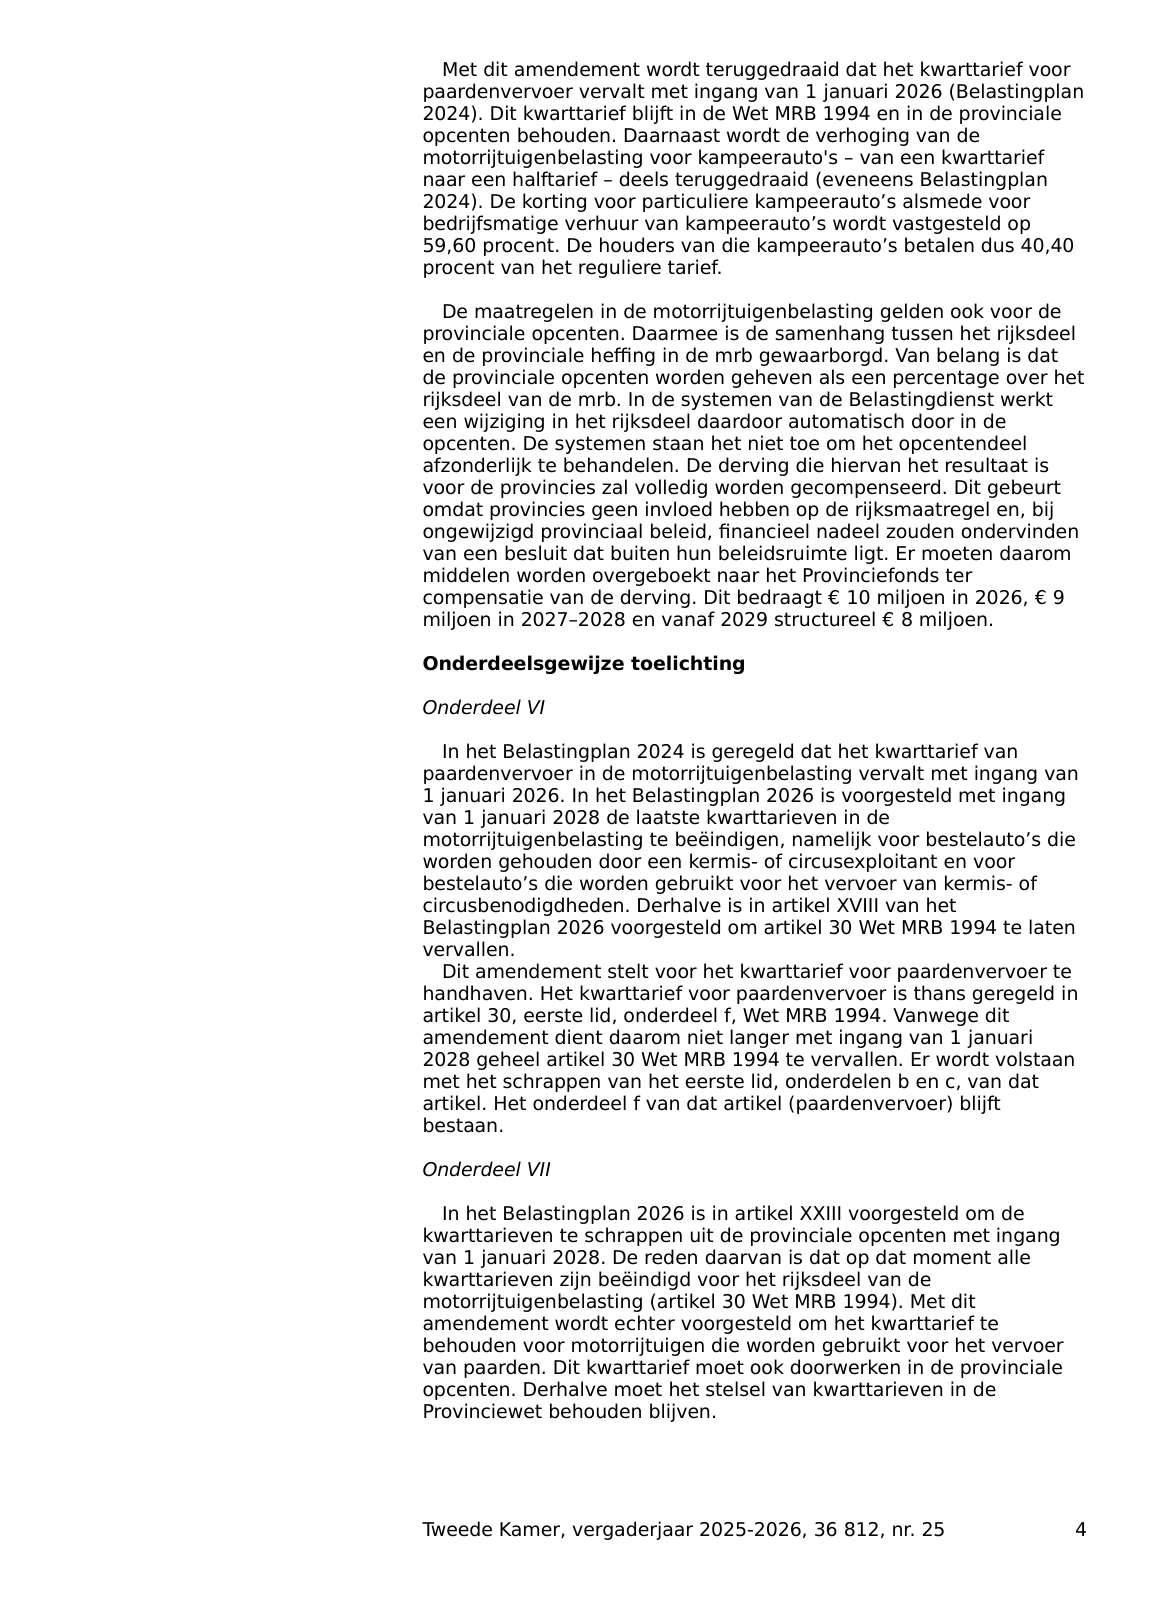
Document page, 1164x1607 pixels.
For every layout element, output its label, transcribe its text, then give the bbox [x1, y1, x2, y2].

text In het Belastingplan 2026 is in artikel XXIII voorgesteld om de kwarttarieven te schrappen uit de provinciale opcenten met ingang van 1 januari 2028. De reden daarvan is dat op dat moment alle kwarttarieven zijn beëindigd voor het rijksdeel van de motorrijtuigenbelasting (artikel 30 Wet MRB 1994). Met dit amendement wordt echter voorgesteld om het kwarttarief te behouden voor motorrijtuigen die worden gebruikt voor het vervoer van paarden. Dit kwarttarief moet ook doorwerken in de provinciale opcenten. Derhalve moet het stelsel van kwarttarieven in de Provinciewet behouden blijven. [422, 1203, 1087, 1423]
text De maatregelen in de motorrijtuigenbelasting gelden ook voor de provinciale opcenten. Daarmee is de samenhang tussen het rijksdeel en de provinciale heffing in de mrb gewaarborgd. Van belang is dat de provinciale opcenten worden geheven als een percentage over het rijksdeel van de mrb. In de systemen van de Belastingdienst werkt een wijziging in het rijksdeel daardoor automatisch door in de opcenten. De systemen staan het niet toe om het opcentendeel afzonderlijk te behandelen. De derving die hiervan het resultaat is voor de provincies zal volledig worden gecompenseerd. Dit gebeurt omdat provincies geen invloed hebben op de rijksmaatregel en, bij ongewijzigd provinciaal beleid, financieel nadeel zouden ondervinden van een besluit dat buiten hun beleidsruimte ligt. Er moeten daarom middelen worden overgeboekt naar het Provinciefonds ter compensatie van de derving. Dit bedraagt € 10 miljoen in 2026, € 9 miljoen in 2027–2028 en vanaf 2029 structureel € 8 miljoen. [422, 301, 1087, 631]
subtitle Onderdeelsgewijze toelichting [422, 653, 1087, 675]
text Dit amendement stelt voor het kwarttarief voor paardenvervoer te handhaven. Het kwarttarief voor paardenvervoer is thans geregeld in artikel 30, eerste lid, onderdeel f, Wet MRB 1994. Vanwege dit amendement dient daarom niet langer met ingang van 1 januari 2028 geheel artikel 30 Wet MRB 1994 te vervallen. Er wordt volstaan met het schrappen van het eerste lid, onderdelen b en c, van dat artikel. Het onderdeel f van dat artikel (paardenvervoer) blijft bestaan. [422, 961, 1087, 1137]
subtitle Onderdeel VI [422, 697, 1087, 719]
text In het Belastingplan 2024 is geregeld dat het kwarttarief van paardenvervoer in de motorrijtuigenbelasting vervalt met ingang van 1 januari 2026. In het Belastingplan 2026 is voorgesteld met ingang van 1 januari 2028 de laatste kwarttarieven in de motorrijtuigenbelasting te beëindigen, namelijk voor bestelauto’s die worden gehouden door een kermis- of circusexploitant en voor bestelauto’s die worden gebruikt voor het vervoer van kermis- of circusbenodigdheden. Derhalve is in artikel XVIII van het Belastingplan 2026 voorgesteld om artikel 30 Wet MRB 1994 te laten vervallen. [422, 741, 1087, 961]
subtitle Onderdeel VII [422, 1159, 1087, 1181]
text Met dit amendement wordt teruggedraaid dat het kwarttarief voor paardenvervoer vervalt met ingang van 1 januari 2026 (Belastingplan 2024). Dit kwarttarief blijft in de Wet MRB 1994 en in de provinciale opcenten behouden. Daarnaast wordt de verhoging van de motorrijtuigenbelasting voor kampeerauto's – van een kwarttarief naar een halftarief – deels teruggedraaid (eveneens Belastingplan 2024). De korting voor particuliere kampeerauto’s alsmede voor bedrijfsmatige verhuur van kampeerauto’s wordt vastgesteld op 59,60 procent. De houders van die kampeerauto’s betalen dus 40,40 procent van het reguliere tarief. [422, 59, 1087, 279]
